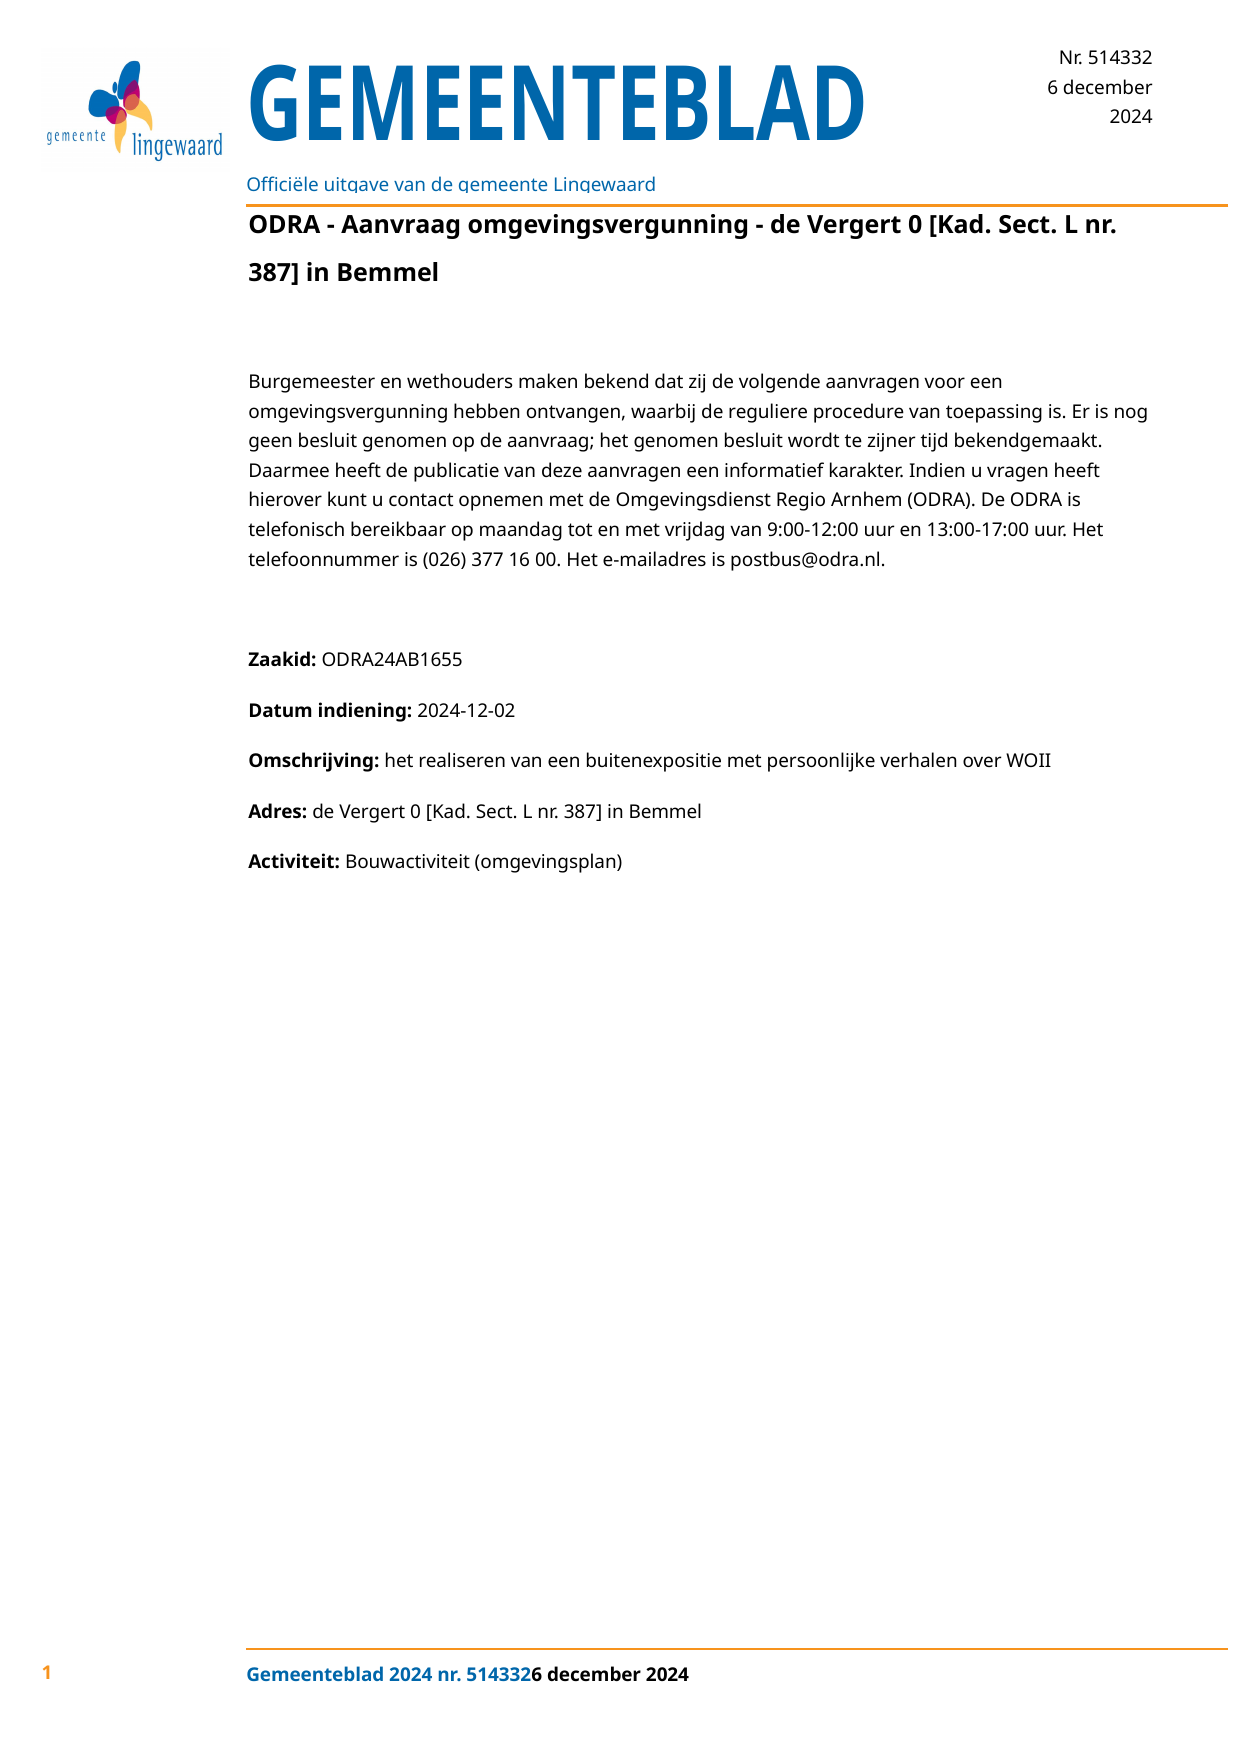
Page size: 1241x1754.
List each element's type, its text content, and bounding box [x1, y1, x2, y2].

text Burgemeester en wethouders maken bekend dat zij de volgende aanvragen voor een omgevingsvergunning hebben ontvangen, waarbij de reguliere procedure van toepassing is. Er is nog geen besluit genomen op de aanvraag; het genomen besluit wordt te zijner tijd bekendgemaakt. Daarmee heeft de publicatie van deze aanvragen een informatief karakter. Indien u vragen heeft hierover kunt u contact opnemen met de Omgevingsdienst Regio Arnhem (ODRA). De ODRA is telefonisch bereikbaar op maandag tot en met vrijdag van 9:00-12:00 uur en 13:00-17:00 uur. Het telefoonnummer is (026) 377 16 00. Het e-mailadres is postbus@odra.nl. [248, 368, 1152, 572]
text Omschrijving: het realiseren van een buitenexpositie met persoonlijke verhalen over WOII [248, 747, 1152, 773]
picture [41, 47, 231, 172]
text Datum indiening: 2024-12-02 [248, 697, 1152, 723]
text Zaakid: ODRA24AB1655 [248, 647, 1152, 672]
text ODRA - Aanvraag omgevingsvergunning - de Vergert 0 [Kad. Sect. L nr. 387] in Bemmel [248, 207, 1152, 288]
text Adres: de Vergert 0 [Kad. Sect. L nr. 387] in Bemmel [248, 798, 1152, 824]
text Activiteit: Bouwactiviteit (omgevingsplan) [248, 848, 1152, 874]
